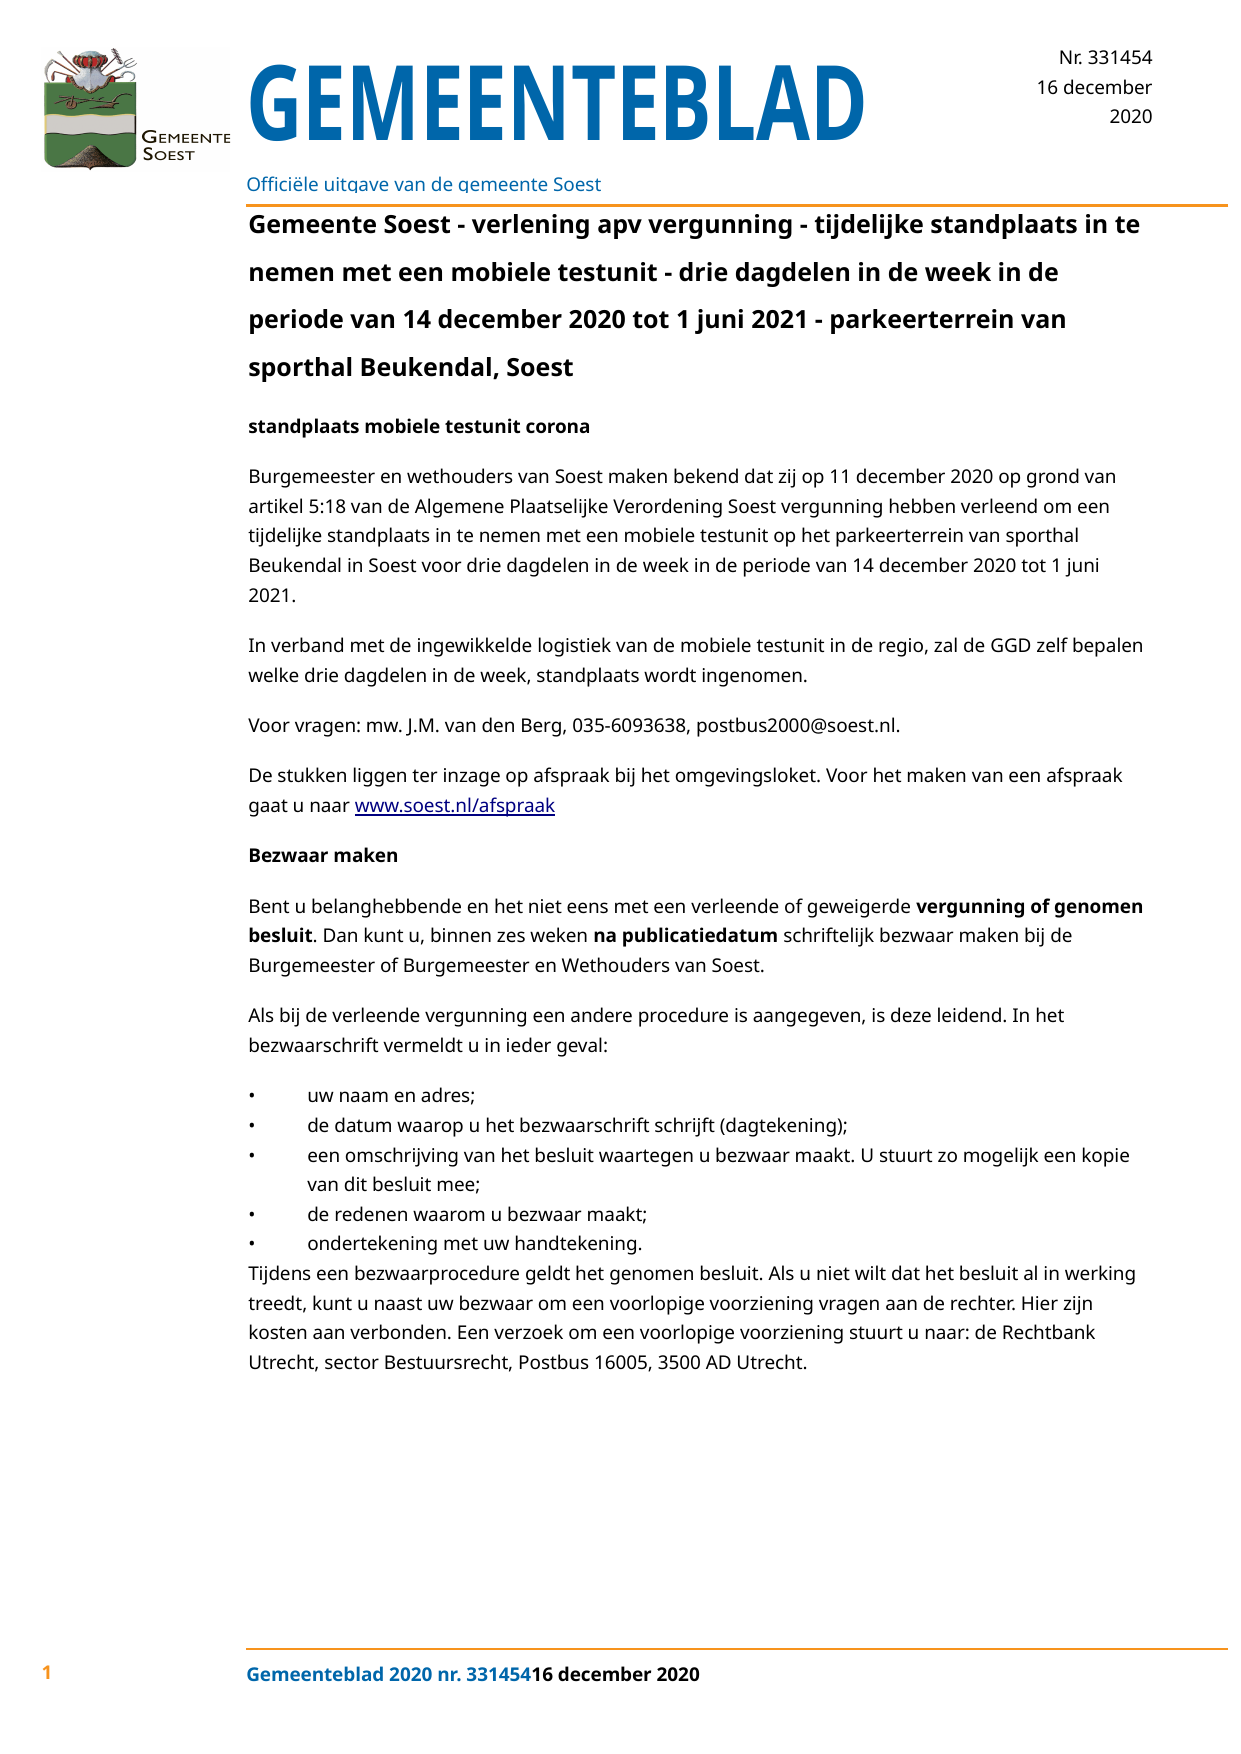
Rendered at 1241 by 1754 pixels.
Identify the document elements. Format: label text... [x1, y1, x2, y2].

list ondertekening met uw handtekening. [248, 1231, 1152, 1256]
text Bezwaar maken [248, 843, 1152, 868]
list uw naam en adres; [248, 1083, 1152, 1108]
text standplaats mobiele testunit corona [248, 413, 1152, 439]
text Burgemeester en wethouders van Soest maken bekend dat zij op 11 december 2020 op grond van artikel 5:18 van de Algemene Plaatselijke Verordening Soest vergunning hebben verleend om een tijdelijke standplaats in te nemen met een mobiele testunit op het parkeerterrein van sporthal Beukendal in Soest voor drie dagdelen in de week in de periode van 14 december 2020 tot 1 juni 2021. [248, 463, 1152, 608]
list de datum waarop u het bezwaarschrift schrijft (dagtekening); [248, 1112, 1152, 1138]
text Voor vragen: mw. J.M. van den Berg, 035-6093638, postbus2000@soest.nl. [248, 712, 1152, 738]
picture [41, 47, 231, 172]
text Gemeente Soest - verlening apv vergunning - tijdelijke standplaats in te nemen met een mobiele testunit - drie dagdelen in de week in de periode van 14 december 2020 tot 1 juni 2021 - parkeerterrein van sporthal Beukendal, Soest [248, 207, 1152, 384]
text In verband met de ingewikkelde logistiek van de mobiele testunit in de regio, zal de GGD zelf bepalen welke drie dagdelen in de week, standplaats wordt ingenomen. [248, 632, 1152, 688]
text De stukken liggen ter inzage op afspraak bij het omgevingsloket. Voor het maken van een afspraak gaat u naar www.soest.nl/afspraak [248, 763, 1152, 818]
text Bent u belanghebbende en het niet eens met een verleende of geweigerde vergunning of genomen besluit. Dan kunt u, binnen zes weken na publicatiedatum schriftelijk bezwaar maken bij de Burgemeester of Burgemeester en Wethouders van Soest. [248, 893, 1152, 978]
text Tijdens een bezwaarprocedure geldt het genomen besluit. Als u niet wilt dat het besluit al in werking treedt, kunt u naast uw bezwaar om een voorlopige voorziening vragen aan de rechter. Hier zijn kosten aan verbonden. Een verzoek om een voorlopige voorziening stuurt u naar: de Rechtbank Utrecht, sector Bestuursrecht, Postbus 16005, 3500 AD Utrecht. [248, 1260, 1152, 1375]
text Als bij de verleende vergunning een andere procedure is aangegeven, is deze leidend. In het bezwaarschrift vermeldt u in ieder geval: [248, 1003, 1152, 1058]
list een omschrijving van het besluit waartegen u bezwaar maakt. U stuurt zo mogelijk een kopie van dit besluit mee; [248, 1142, 1152, 1197]
list de redenen waarom u bezwaar maakt; [248, 1201, 1152, 1227]
